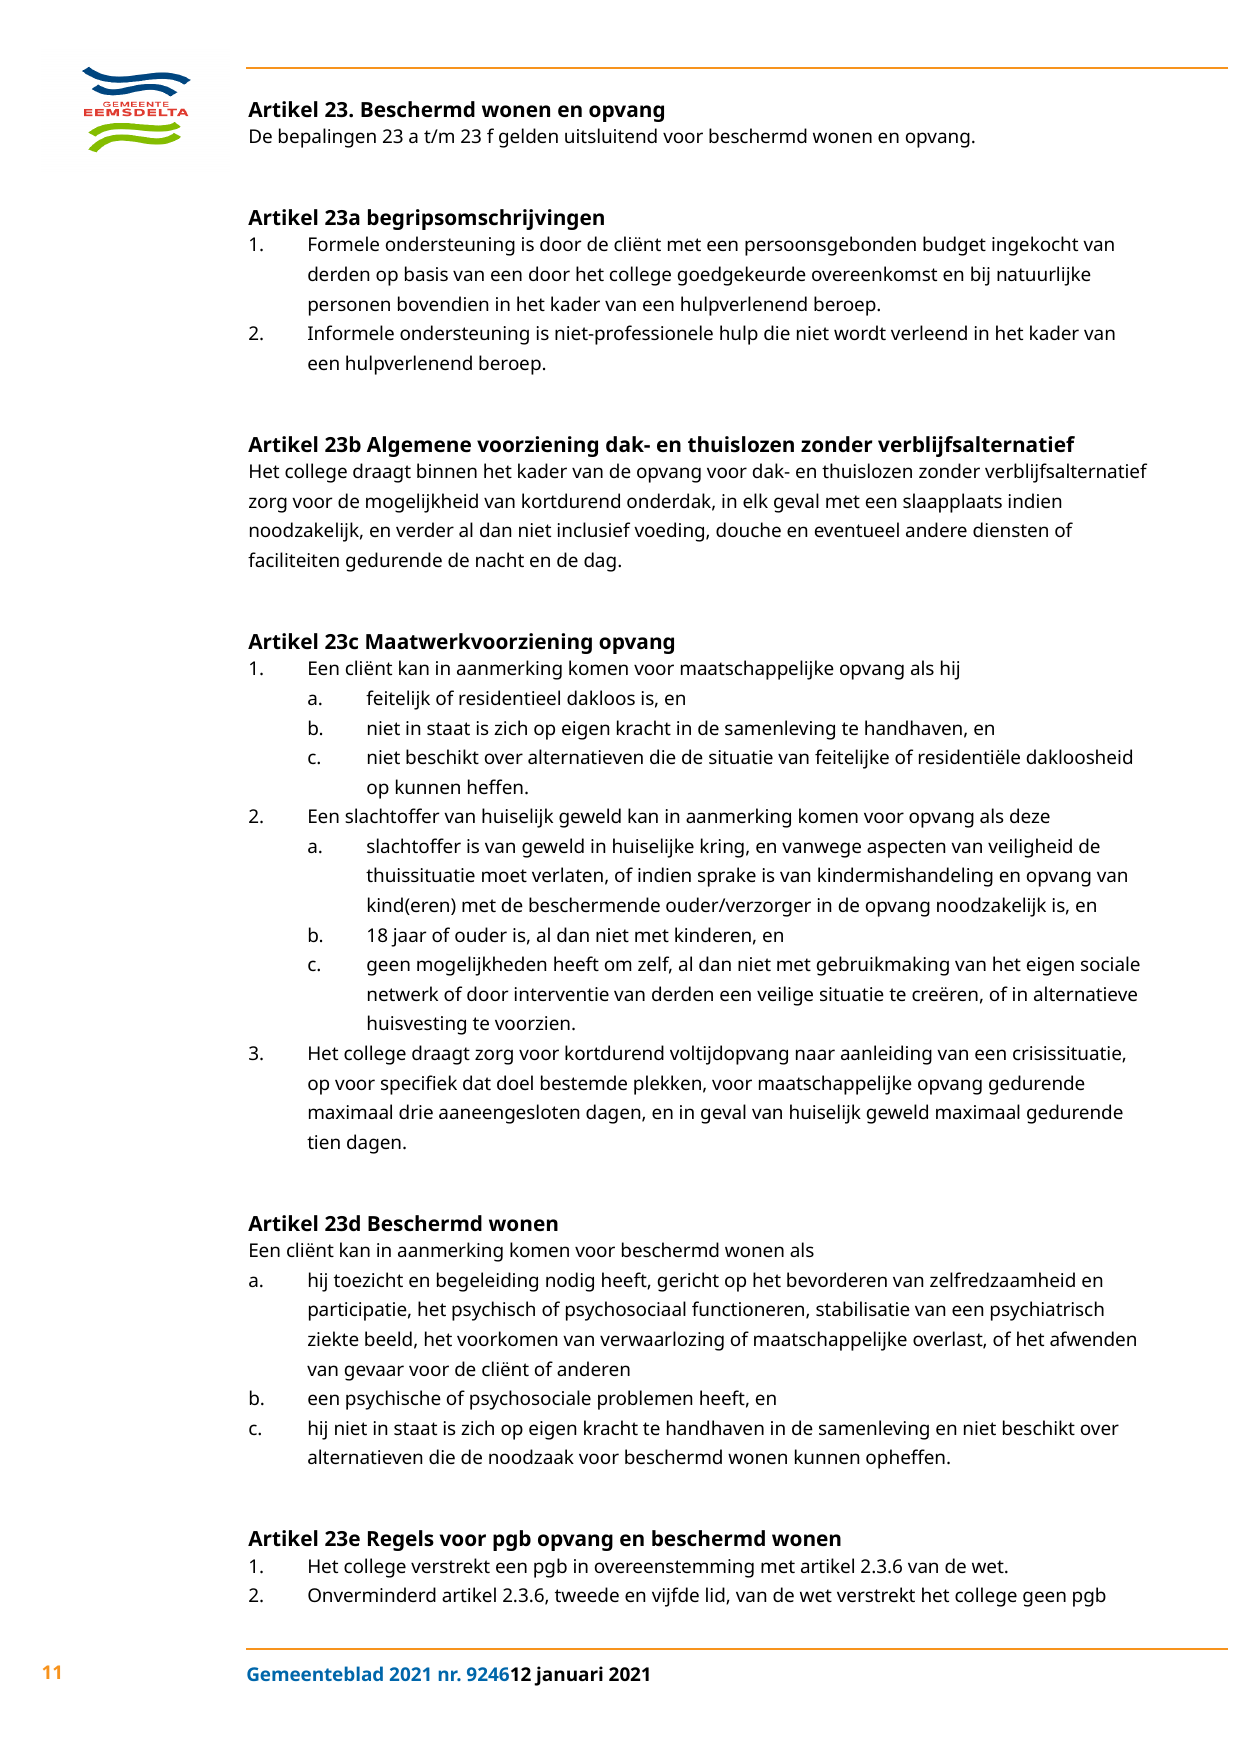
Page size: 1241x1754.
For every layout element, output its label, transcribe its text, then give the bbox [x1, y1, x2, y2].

list hij toezicht en begeleiding nodig heeft, gericht op het bevorderen van zelfredzaamheid en participatie, het psychisch of psychosociaal functioneren, stabilisatie van een psychiatrisch ziekte beeld, het voorkomen van verwaarlozing of maatschappelijke overlast, of het afwenden van gevaar voor de cliënt of anderen [248, 1267, 1152, 1381]
text Artikel 23. Beschermd wonen en opvang [248, 95, 1152, 123]
list Informele ondersteuning is niet-professionele hulp die niet wordt verleend in het kader van een hulpverlenend beroep. [248, 320, 1152, 376]
text Artikel 23d Beschermd wonen [248, 1209, 1152, 1237]
text Artikel 23c Maatwerkvoorziening opvang [248, 627, 1152, 656]
list niet beschikt over alternatieven die de situatie van feitelijke of residentiële dakloosheid op kunnen heffen. [307, 744, 1152, 800]
text Een cliënt kan in aanmerking komen voor beschermd wonen als [248, 1237, 1152, 1263]
list geen mogelijkheden heeft om zelf, al dan niet met gebruikmaking van het eigen sociale netwerk of door interventie van derden een veilige situatie te creëren, of in alternatieve huisvesting te voorzien. [307, 951, 1152, 1036]
list 18 jaar of ouder is, al dan niet met kinderen, en [307, 922, 1152, 948]
list Het college draagt zorg voor kortdurend voltijdopvang naar aanleiding van een crisissituatie, op voor specifiek dat doel bestemde plekken, voor maatschappelijke opvang gedurende maximaal drie aaneengesloten dagen, en in geval van huiselijk geweld maximaal gedurende tien dagen. [248, 1040, 1152, 1155]
list Onverminderd artikel 2.3.6, tweede en vijfde lid, van de wet verstrekt het college geen pgb [248, 1582, 1152, 1608]
list Formele ondersteuning is door de cliënt met een persoonsgebonden budget ingekocht van derden op basis van een door het college goedgekeurde overeenkomst en bij natuurlijke personen bovendien in het kader van een hulpverlenend beroep. [248, 232, 1152, 317]
list Het college verstrekt een pgb in overeenstemming met artikel 2.3.6 van de wet. [248, 1553, 1152, 1579]
list feitelijk of residentieel dakloos is, en [307, 685, 1152, 711]
text Artikel 23a begripsomschrijvingen [248, 203, 1152, 232]
text De bepalingen 23 a t/m 23 f gelden uitsluitend voor beschermd wonen en opvang. [248, 123, 1152, 149]
list Een slachtoffer van huiselijk geweld kan in aanmerking komen voor opvang als deze [248, 803, 1152, 829]
text Het college draagt binnen het kader van de opvang voor dak- en thuislozen zonder verblijfsalternatief zorg voor de mogelijkheid van kortdurend onderdak, in elk geval met een slaapplaats indien noodzakelijk, en verder al dan niet inclusief voeding, douche en eventueel andere diensten of faciliteiten gedurende de nacht en de dag. [248, 458, 1152, 573]
list slachtoffer is van geweld in huiselijke kring, en vanwege aspecten van veiligheid de thuissituatie moet verlaten, of indien sprake is van kindermishandeling en opvang van kind(eren) met de beschermende ouder/verzorger in de opvang noodzakelijk is, en [307, 833, 1152, 918]
list hij niet in staat is zich op eigen kracht te handhaven in de samenleving en niet beschikt over alternatieven die de noodzaak voor beschermd wonen kunnen opheffen. [248, 1415, 1152, 1470]
text Artikel 23b Algemene voorziening dak- en thuislozen zonder verblijfsalternatief [248, 430, 1152, 458]
list niet in staat is zich op eigen kracht in de samenleving te handhaven, en [307, 715, 1152, 741]
picture [41, 47, 231, 172]
list Een cliënt kan in aanmerking komen voor maatschappelijke opvang als hij [248, 656, 1152, 681]
list een psychische of psychosociale problemen heeft, en [248, 1385, 1152, 1411]
text Artikel 23e Regels voor pgb opvang en beschermd wonen [248, 1524, 1152, 1553]
